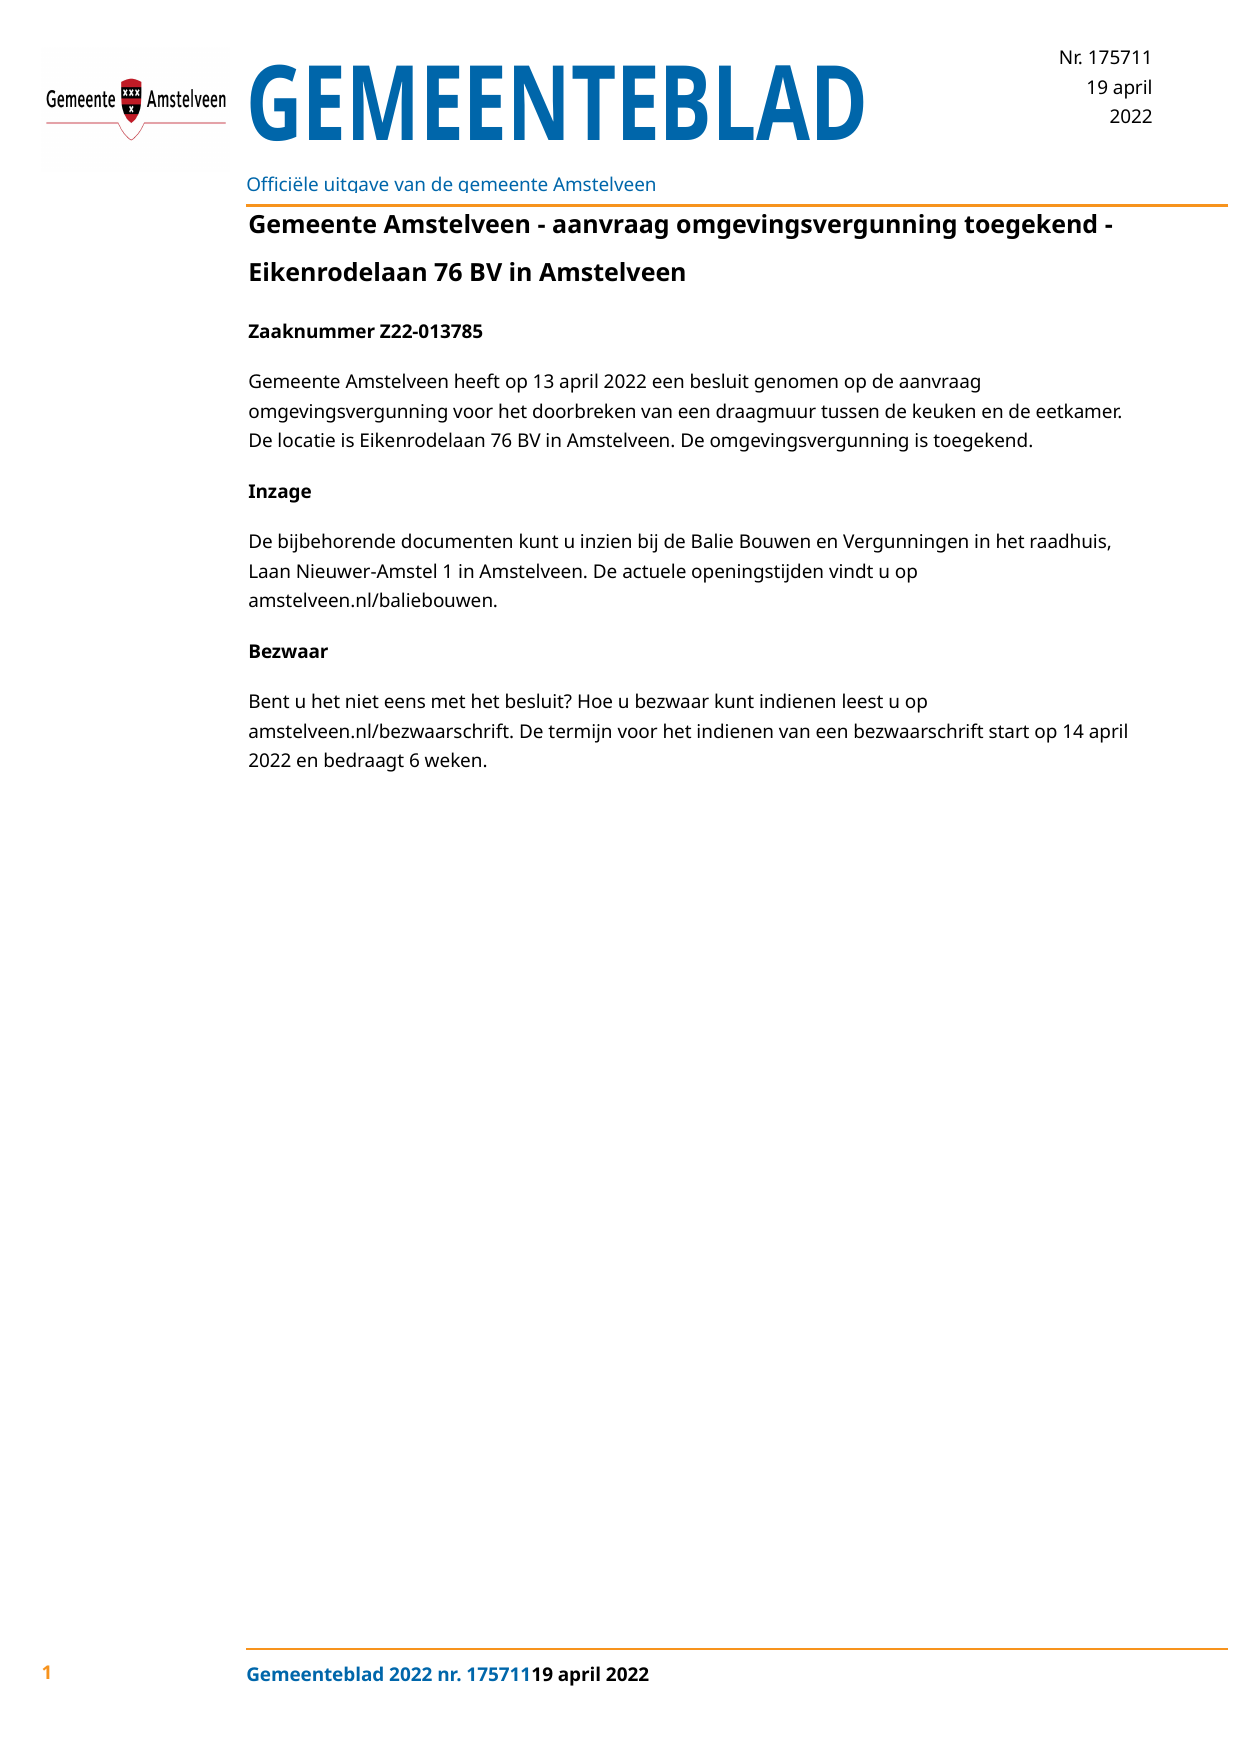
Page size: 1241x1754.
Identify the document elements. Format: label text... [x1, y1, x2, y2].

text De bijbehorende documenten kunt u inzien bij de Balie Bouwen en Vergunningen in het raadhuis, Laan Nieuwer-Amstel 1 in Amstelveen. De actuele openingstijden vindt u op amstelveen.nl/baliebouwen. [248, 528, 1152, 613]
text Gemeente Amstelveen - aanvraag omgevingsvergunning toegekend - Eikenrodelaan 76 BV in Amstelveen [248, 207, 1152, 288]
text Gemeente Amstelveen heeft op 13 april 2022 een besluit genomen op de aanvraag omgevingsvergunning voor het doorbreken van een draagmuur tussen de keuken en de eetkamer. De locatie is Eikenrodelaan 76 BV in Amstelveen. De omgevingsvergunning is toegekend. [248, 368, 1152, 453]
text Inzage [248, 478, 1152, 504]
text Bent u het niet eens met het besluit? Hoe u bezwaar kunt indienen leest u op amstelveen.nl/bezwaarschrift. De termijn voor het indienen van een bezwaarschrift start op 14 april 2022 en bedraagt 6 weken. [248, 688, 1152, 773]
text Bezwaar [248, 638, 1152, 664]
text Zaaknummer Z22-013785 [248, 318, 1152, 344]
picture [41, 47, 231, 172]
